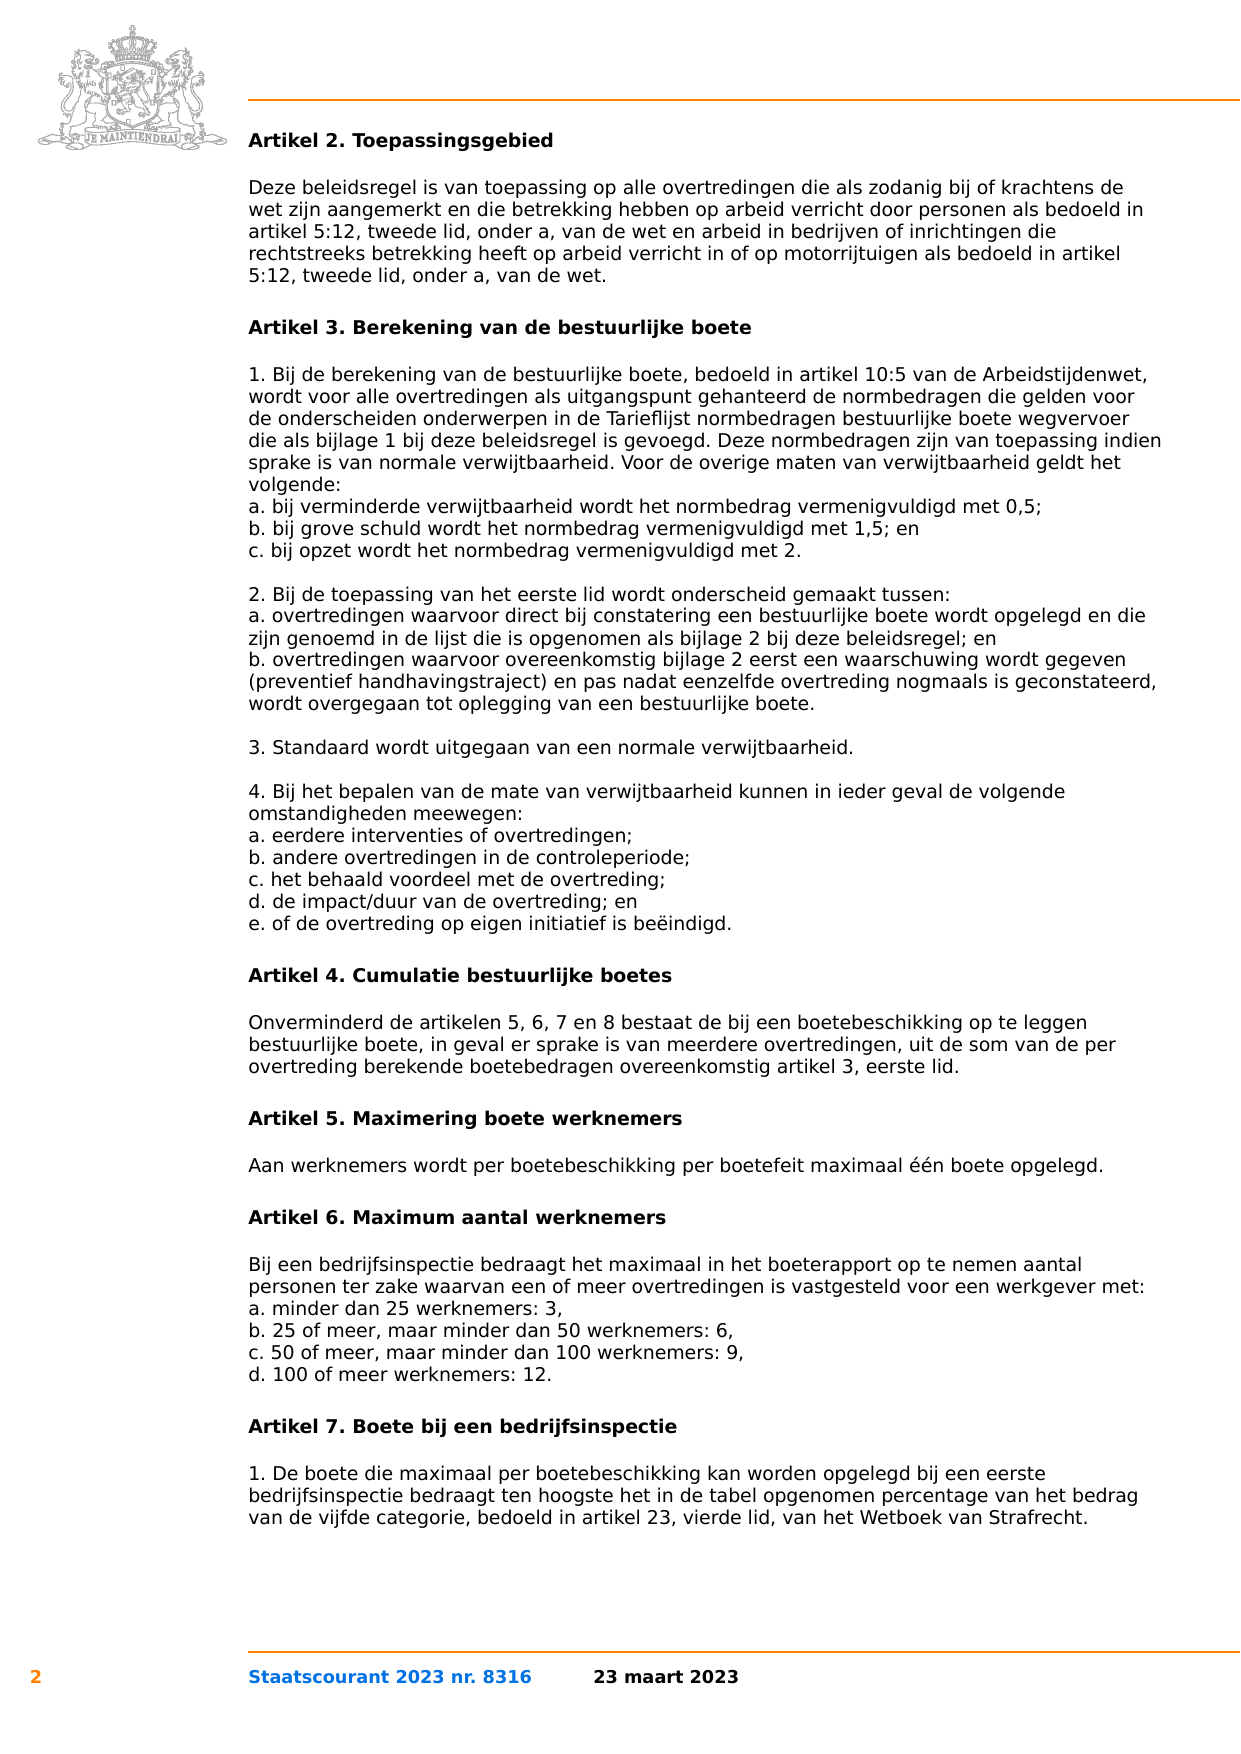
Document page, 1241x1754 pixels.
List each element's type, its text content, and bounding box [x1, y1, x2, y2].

subtitle Artikel 7. Boete bij een bedrijfsinspectie [248, 1416, 1163, 1438]
text 2. Bij de toepassing van het eerste lid wordt onderscheid gemaakt tussen: [248, 583, 1163, 605]
text Deze beleidsregel is van toepassing op alle overtredingen die als zodanig bij of krachtens de wet zijn aangemerkt en die betrekking hebben op arbeid verricht door personen als bedoeld in artikel 5:12, tweede lid, onder a, van de wet en arbeid in bedrijven of inrichtingen die rechtstreeks betrekking heeft op arbeid verricht in of op motorrijtuigen als bedoeld in artikel 5:12, tweede lid, onder a, van de wet. [248, 177, 1163, 287]
text d. 100 of meer werknemers: 12. [248, 1364, 1163, 1386]
text a. overtredingen waarvoor direct bij constatering een bestuurlijke boete wordt opgelegd en die zijn genoemd in de lijst die is opgenomen als bijlage 2 bij deze beleidsregel; en [248, 605, 1163, 649]
text b. andere overtredingen in de controleperiode; [248, 847, 1163, 869]
text b. bij grove schuld wordt het normbedrag vermenigvuldigd met 1,5; en [248, 518, 1163, 539]
text 1. Bij de berekening van de bestuurlijke boete, bedoeld in artikel 10:5 van de Arbeidstijdenwet, wordt voor alle overtredingen als uitgangspunt gehanteerd de normbedragen die gelden voor de onderscheiden onderwerpen in de Tarieflijst normbedragen bestuurlijke boete wegvervoer die als bijlage 1 bij deze beleidsregel is gevoegd. Deze normbedragen zijn van toepassing indien sprake is van normale verwijtbaarheid. Voor de overige maten van verwijtbaarheid geldt het volgende: [248, 364, 1163, 496]
subtitle Artikel 4. Cumulatie bestuurlijke boetes [248, 965, 1163, 987]
subtitle Artikel 6. Maximum aantal werknemers [248, 1207, 1163, 1229]
picture [38, 25, 227, 150]
text b. overtredingen waarvoor overeenkomstig bijlage 2 eerst een waarschuwing wordt gegeven (preventief handhavingstraject) en pas nadat eenzelfde overtreding nogmaals is geconstateerd, wordt overgegaan tot oplegging van een bestuurlijke boete. [248, 649, 1163, 715]
text a. eerdere interventies of overtredingen; [248, 825, 1163, 847]
text Onverminderd de artikelen 5, 6, 7 en 8 bestaat de bij een boetebeschikking op te leggen bestuurlijke boete, in geval er sprake is van meerdere overtredingen, uit de som van de per overtreding berekende boetebedragen overeenkomstig artikel 3, eerste lid. [248, 1012, 1163, 1078]
text Bij een bedrijfsinspectie bedraagt het maximaal in het boeterapport op te nemen aantal personen ter zake waarvan een of meer overtredingen is vastgesteld voor een werkgever met: [248, 1254, 1163, 1298]
text e. of de overtreding op eigen initiatief is beëindigd. [248, 913, 1163, 935]
text 1. De boete die maximaal per boetebeschikking kan worden opgelegd bij een eerste bedrijfsinspectie bedraagt ten hoogste het in de tabel opgenomen percentage van het bedrag van de vijfde categorie, bedoeld in artikel 23, vierde lid, van het Wetboek van Strafrecht. [248, 1463, 1163, 1528]
text b. 25 of meer, maar minder dan 50 werknemers: 6, [248, 1320, 1163, 1342]
subtitle Artikel 2. Toepassingsgebied [248, 130, 1163, 152]
text 3. Standaard wordt uitgegaan van een normale verwijtbaarheid. [248, 737, 1163, 759]
text Aan werknemers wordt per boetebeschikking per boetefeit maximaal één boete opgelegd. [248, 1155, 1163, 1177]
text c. het behaald voordeel met de overtreding; [248, 869, 1163, 891]
subtitle Artikel 3. Berekening van de bestuurlijke boete [248, 317, 1163, 339]
text a. bij verminderde verwijtbaarheid wordt het normbedrag vermenigvuldigd met 0,5; [248, 496, 1163, 518]
text c. bij opzet wordt het normbedrag vermenigvuldigd met 2. [248, 539, 1163, 562]
text c. 50 of meer, maar minder dan 100 werknemers: 9, [248, 1342, 1163, 1364]
text d. de impact/duur van de overtreding; en [248, 891, 1163, 913]
text a. minder dan 25 werknemers: 3, [248, 1298, 1163, 1320]
text 4. Bij het bepalen van de mate van verwijtbaarheid kunnen in ieder geval de volgende omstandigheden meewegen: [248, 781, 1163, 825]
subtitle Artikel 5. Maximering boete werknemers [248, 1108, 1163, 1130]
